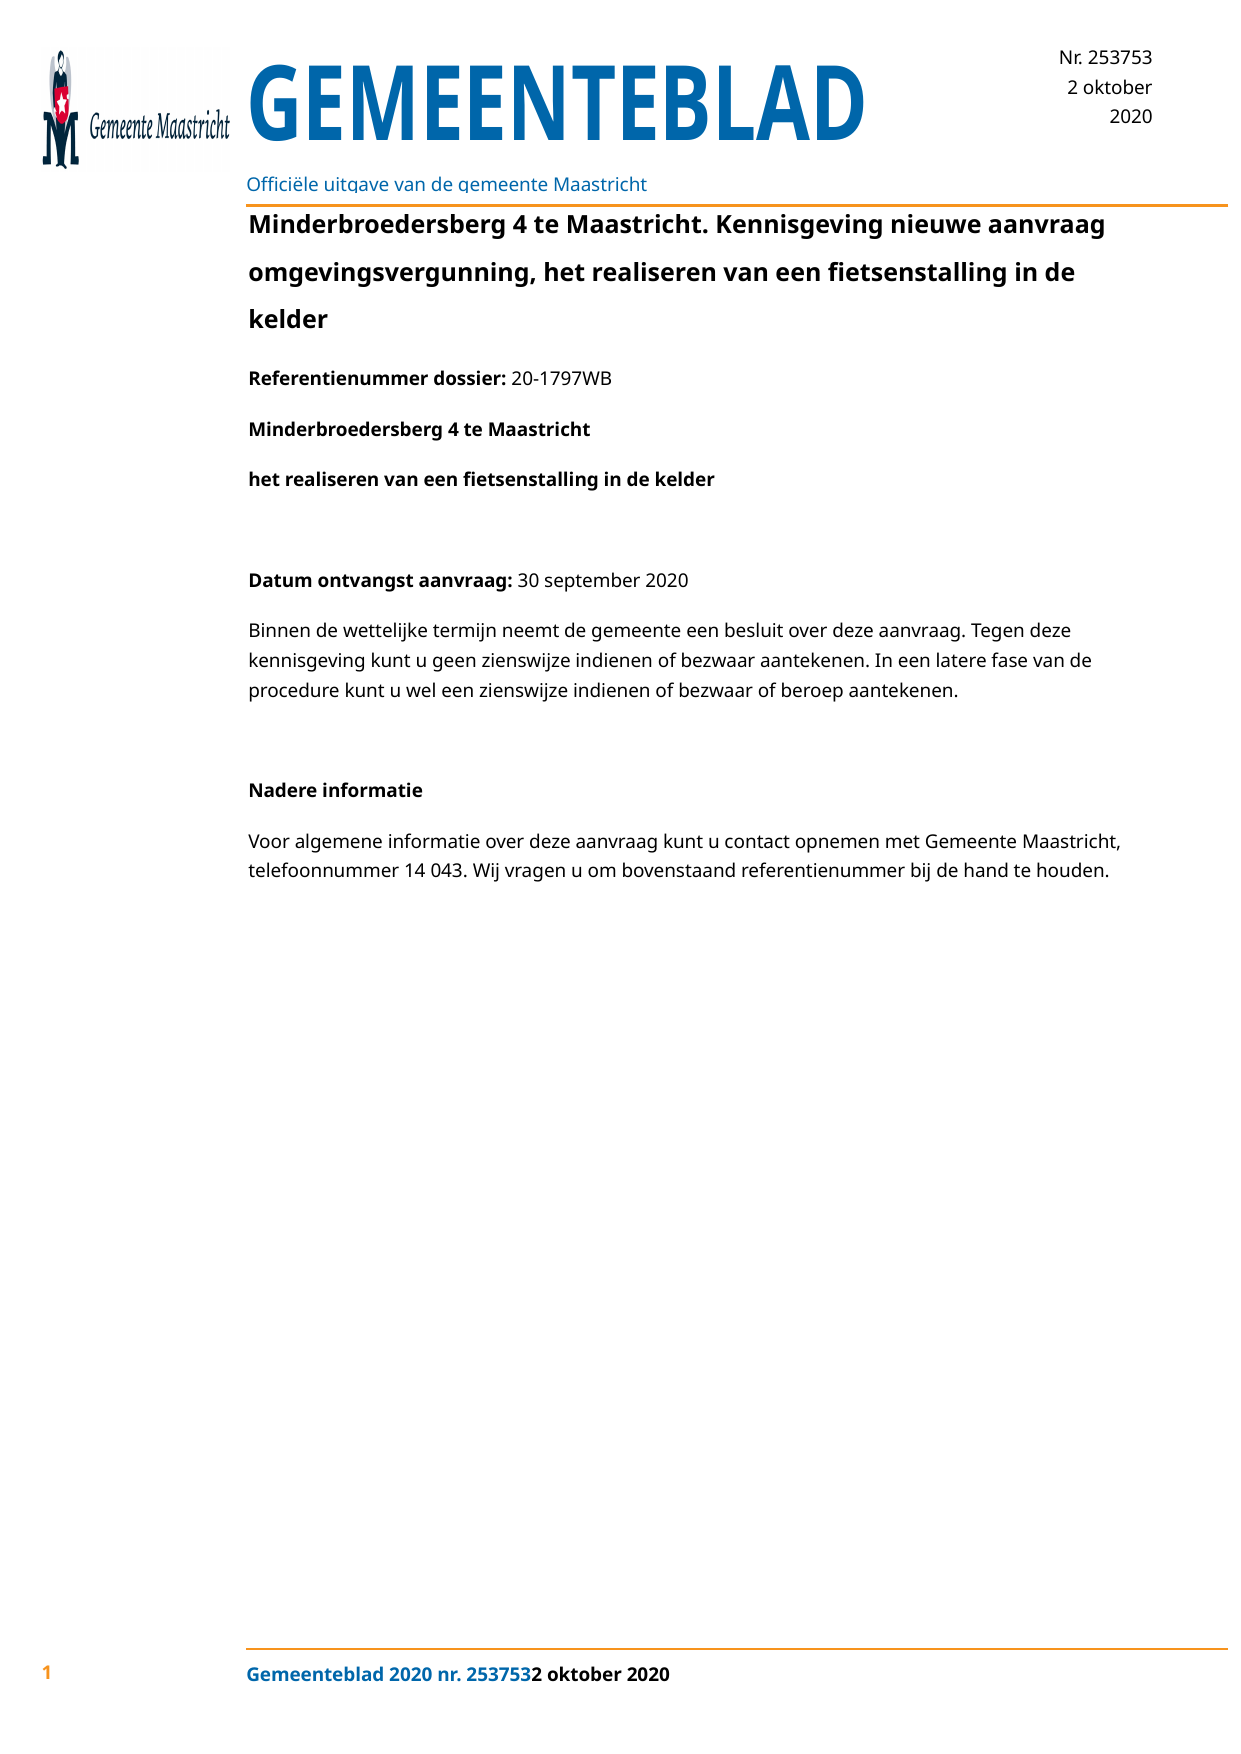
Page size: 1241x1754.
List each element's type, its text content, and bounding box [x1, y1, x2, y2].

text Binnen de wettelijke termijn neemt de gemeente een besluit over deze aanvraag. Tegen deze kennisgeving kunt u geen zienswijze indienen of bezwaar aantekenen. In een latere fase van de procedure kunt u wel een zienswijze indienen of bezwaar of beroep aantekenen. [248, 618, 1152, 702]
text Datum ontvangst aanvraag: 30 september 2020 [248, 567, 1152, 593]
text Minderbroedersberg 4 te Maastricht [248, 416, 1152, 442]
text Voor algemene informatie over deze aanvraag kunt u contact opnemen met Gemeente Maastricht, telefoonnummer 14 043. Wij vragen u om bovenstaand referentienummer bij de hand te houden. [248, 828, 1152, 883]
text Nadere informatie [248, 778, 1152, 803]
text Minderbroedersberg 4 te Maastricht. Kennisgeving nieuwe aanvraag omgevingsvergunning, het realiseren van een fietsenstalling in de kelder [248, 207, 1152, 336]
picture [41, 47, 231, 172]
text het realiseren van een fietsenstalling in de kelder [248, 466, 1152, 492]
text Referentienummer dossier: 20-1797WB [248, 366, 1152, 391]
